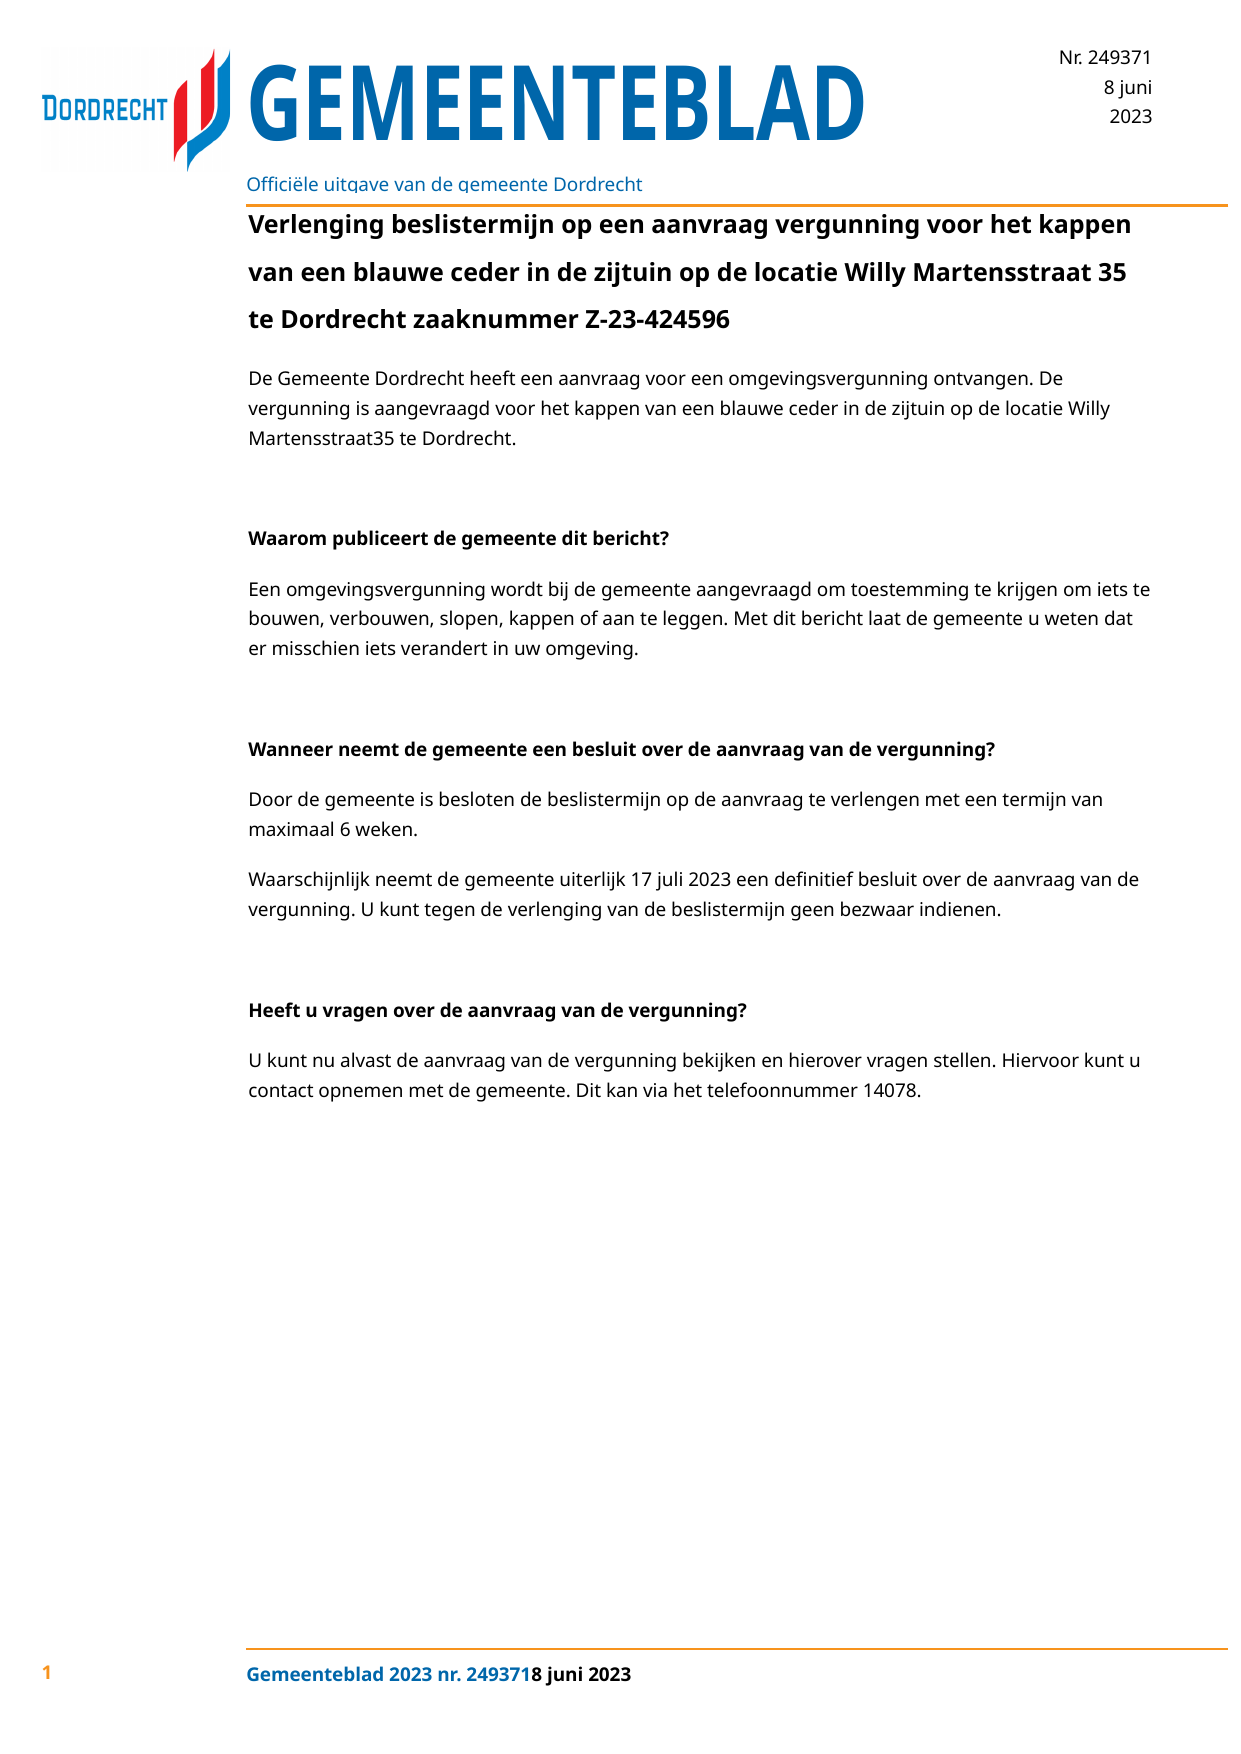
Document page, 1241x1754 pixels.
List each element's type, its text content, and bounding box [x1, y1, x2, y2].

text U kunt nu alvast de aanvraag van de vergunning bekijken en hierover vragen stellen. Hiervoor kunt u contact opnemen met de gemeente. Dit kan via het telefoonnummer 14078. [248, 1047, 1152, 1102]
text De Gemeente Dordrecht heeft een aanvraag voor een omgevingsvergunning ontvangen. De vergunning is aangevraagd voor het kappen van een blauwe ceder in de zijtuin op de locatie Willy Martensstraat35 te Dordrecht. [248, 366, 1152, 450]
text Heeft u vragen over de aanvraag van de vergunning? [248, 997, 1152, 1022]
text Verlenging beslistermijn op een aanvraag vergunning voor het kappen van een blauwe ceder in de zijtuin op de locatie Willy Martensstraat 35 te Dordrecht zaaknummer Z-23-424596 [248, 207, 1152, 336]
text Door de gemeente is besloten de beslistermijn op de aanvraag te verlengen met een termijn van maximaal 6 weken. [248, 786, 1152, 842]
text Wanneer neemt de gemeente een besluit over de aanvraag van de vergunning? [248, 736, 1152, 762]
text Waarom publiceert de gemeente dit bericht? [248, 526, 1152, 551]
text Waarschijnlijk neemt de gemeente uiterlijk 17 juli 2023 een definitief besluit over de aanvraag van de vergunning. U kunt tegen de verlenging van de beslistermijn geen bezwaar indienen. [248, 866, 1152, 922]
picture [41, 47, 231, 172]
text Een omgevingsvergunning wordt bij de gemeente aangevraagd om toestemming te krijgen om iets te bouwen, verbouwen, slopen, kappen of aan te leggen. Met dit bericht laat de gemeente u weten dat er misschien iets verandert in uw omgeving. [248, 576, 1152, 661]
